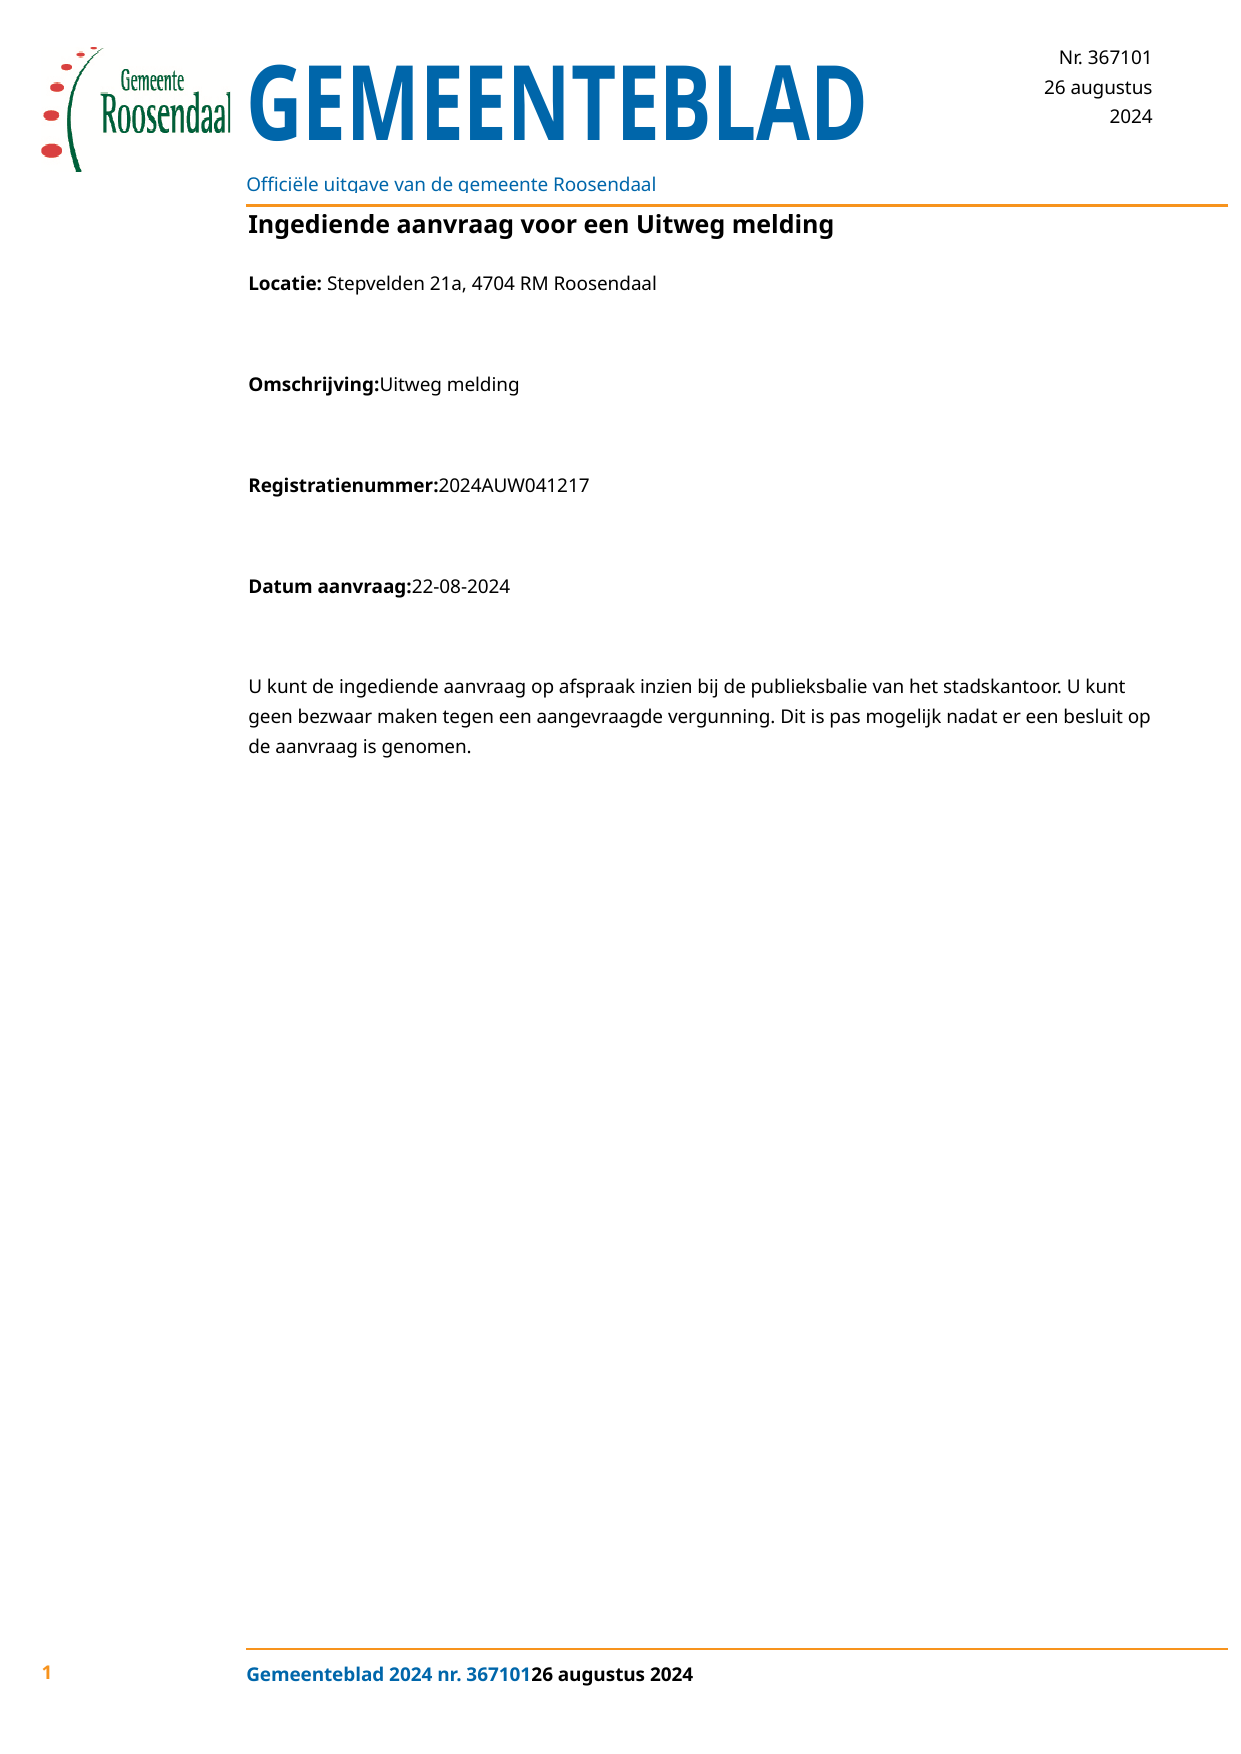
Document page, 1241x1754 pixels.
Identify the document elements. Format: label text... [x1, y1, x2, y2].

text U kunt de ingediende aanvraag op afspraak inzien bij de publieksbalie van het stadskantoor. U kunt geen bezwaar maken tegen een aangevraagde vergunning. Dit is pas mogelijk nadat er een besluit op de aanvraag is genomen. [248, 674, 1152, 758]
picture [41, 47, 231, 172]
text Locatie: Stepvelden 21a, 4704 RM Roosendaal [248, 270, 1152, 296]
text Omschrijving:Uitweg melding [248, 371, 1152, 397]
text Registratienummer:2024AUW041217 [248, 472, 1152, 498]
text Datum aanvraag:22-08-2024 [248, 573, 1152, 598]
text Ingediende aanvraag voor een Uitweg melding [248, 207, 1152, 241]
